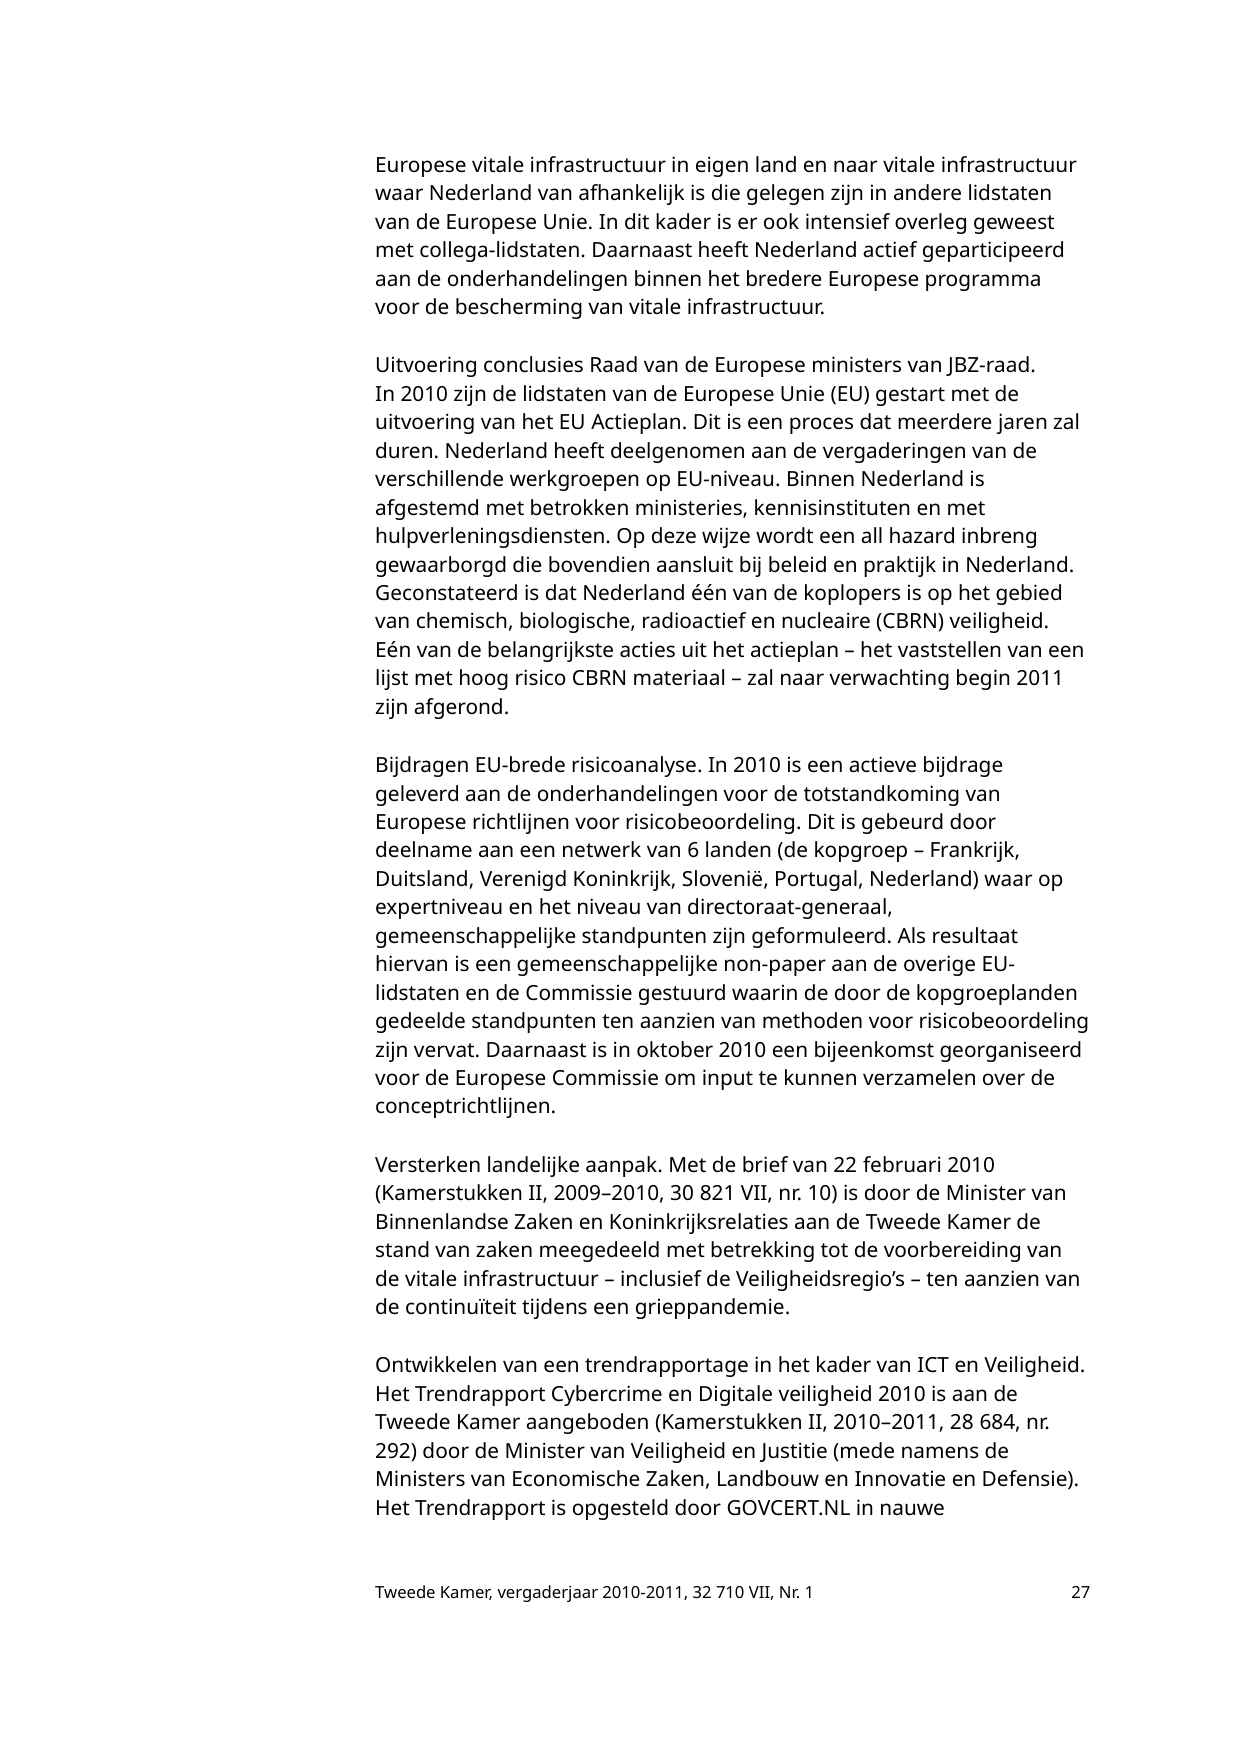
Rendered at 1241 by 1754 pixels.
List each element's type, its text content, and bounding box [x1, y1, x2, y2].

text Bijdragen EU-brede risicoanalyse. In 2010 is een actieve bijdrage geleverd aan de onderhandelingen voor de totstandkoming van Europese richtlijnen voor risicobeoordeling. Dit is gebeurd door deelname aan een netwerk van 6 landen (de kopgroep – Frankrijk, Duitsland, Verenigd Koninkrijk, Slovenië, Portugal, Nederland) waar op expertniveau en het niveau van directoraat-generaal, gemeenschappelijke standpunten zijn geformuleerd. Als resultaat hiervan is een gemeenschappelijke non-paper aan de overige EU-lidstaten en de Commissie gestuurd waarin de door de kopgroeplanden gedeelde standpunten ten aanzien van methoden voor risicobeoordeling zijn vervat. Daarnaast is in oktober 2010 een bijeenkomst georganiseerd voor de Europese Commissie om input te kunnen verzamelen over de conceptrichtlijnen. [375, 750, 1090, 1120]
text Ontwikkelen van een trendrapportage in het kader van ICT en Veiligheid. Het Trendrapport Cybercrime en Digitale veiligheid 2010 is aan de Tweede Kamer aangeboden (Kamerstukken II, 2010–2011, 28 684, nr. 292) door de Minister van Veiligheid en Justitie (mede namens de Ministers van Economische Zaken, Landbouw en Innovatie en Defensie). Het Trendrapport is opgesteld door GOVCERT.NL in nauwe [375, 1351, 1090, 1521]
text Uitvoering conclusies Raad van de Europese ministers van JBZ-raad. [375, 351, 1090, 379]
text Versterken landelijke aanpak. Met de brief van 22 februari 2010 (Kamerstukken II, 2009–2010, 30 821 VII, nr. 10) is door de Minister van Binnenlandse Zaken en Koninkrijksrelaties aan de Tweede Kamer de stand van zaken meegedeeld met betrekking tot de voorbereiding van de vitale infrastructuur – inclusief de Veiligheidsregio’s – ten aanzien van de continuïteit tijdens een grieppandemie. [375, 1150, 1090, 1321]
text Europese vitale infrastructuur in eigen land en naar vitale infrastructuur waar Nederland van afhankelijk is die gelegen zijn in andere lidstaten van de Europese Unie. In dit kader is er ook intensief overleg geweest met collega-lidstaten. Daarnaast heeft Nederland actief geparticipeerd aan de onderhandelingen binnen het bredere Europese programma voor de bescherming van vitale infrastructuur. [375, 150, 1090, 321]
text In 2010 zijn de lidstaten van de Europese Unie (EU) gestart met de uitvoering van het EU Actieplan. Dit is een proces dat meerdere jaren zal duren. Nederland heeft deelgenomen aan de vergaderingen van de verschillende werkgroepen op EU-niveau. Binnen Nederland is afgestemd met betrokken ministeries, kennisinstituten en met hulpverleningsdiensten. Op deze wijze wordt een all hazard inbreng gewaarborgd die bovendien aansluit bij beleid en praktijk in Nederland. Geconstateerd is dat Nederland één van de koplopers is op het gebied van chemisch, biologische, radioactief en nucleaire (CBRN) veiligheid. Eén van de belangrijkste acties uit het actieplan – het vaststellen van een lijst met hoog risico CBRN materiaal – zal naar verwachting begin 2011 zijn afgerond. [375, 379, 1090, 720]
